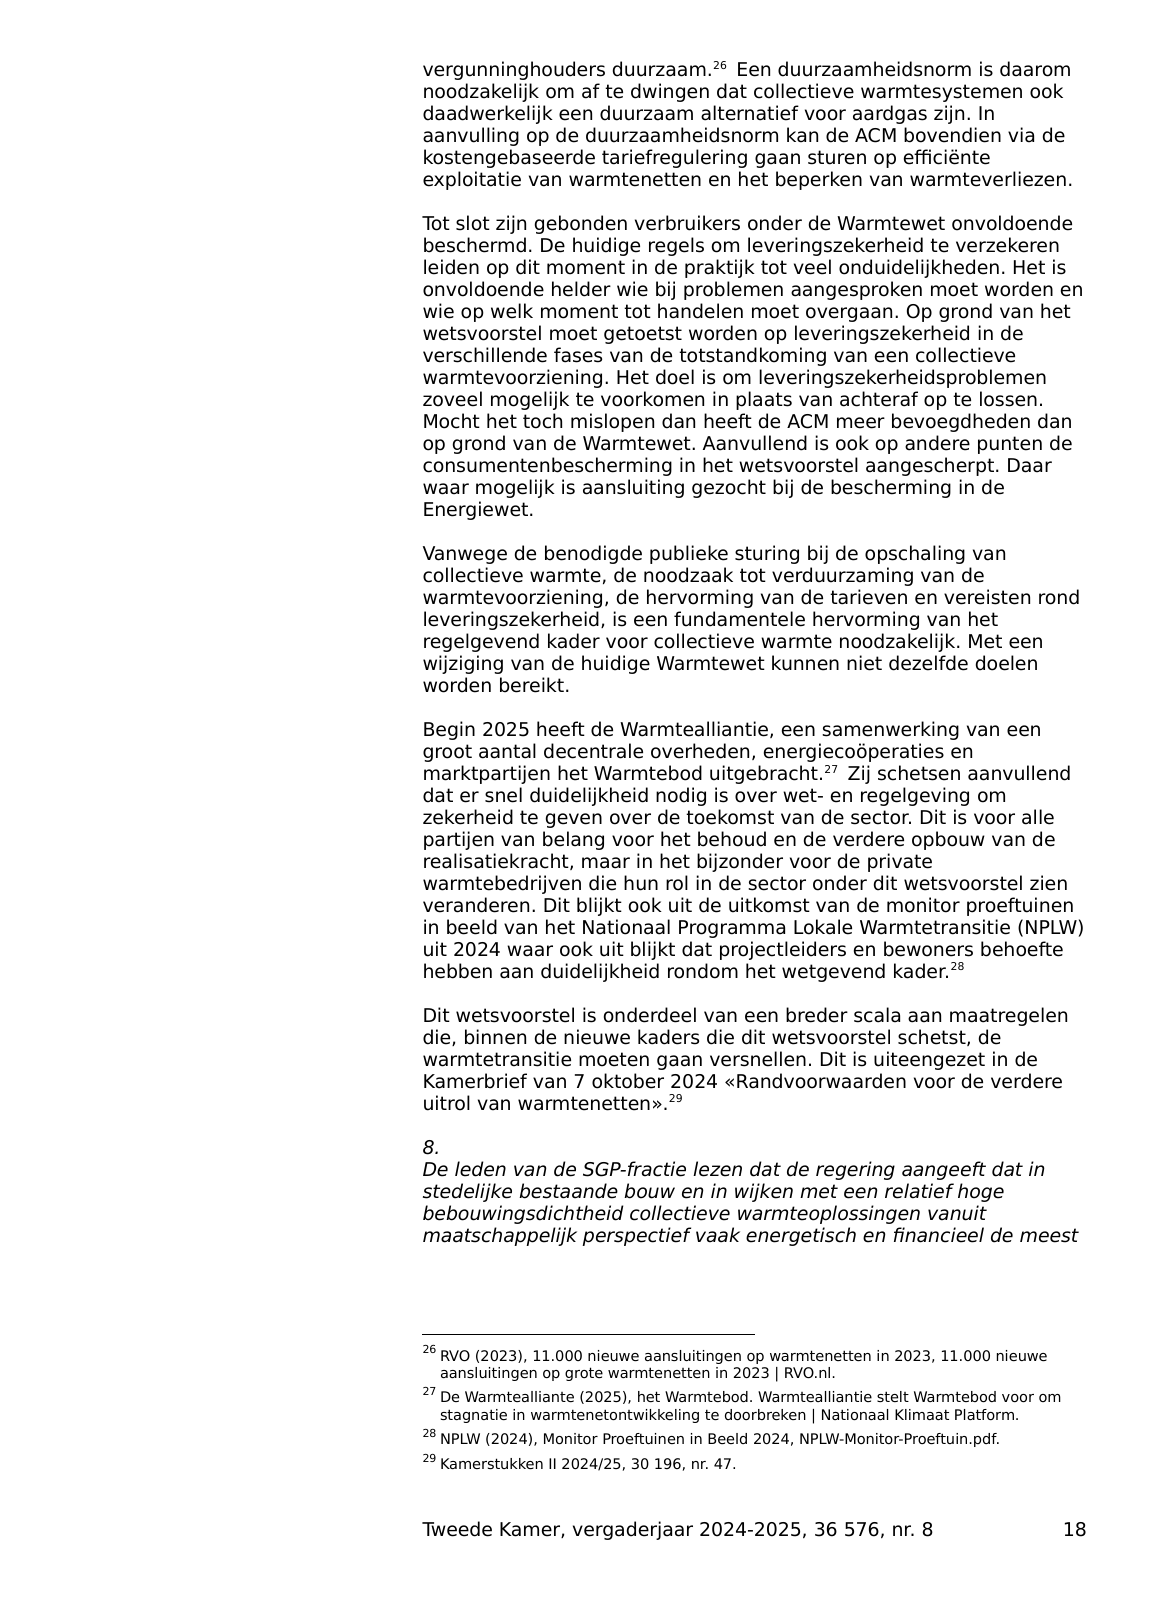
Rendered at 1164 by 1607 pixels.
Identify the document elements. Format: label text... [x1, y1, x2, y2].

text Dit wetsvoorstel is onderdeel van een breder scala aan maatregelen die, binnen de nieuwe kaders die dit wetsvoorstel schetst, de warmtetransitie moeten gaan versnellen. Dit is uiteengezet in de Kamerbrief van 7 oktober 2024 «Randvoorwaarden voor de verdere uitrol van warmtenetten». [422, 1005, 1087, 1115]
text De leden van de SGP-fractie lezen dat de regering aangeeft dat in stedelijke bestaande bouw en in wijken met een relatief hoge bebouwingsdichtheid collectieve warmteoplossingen vanuit maatschappelijk perspectief vaak energetisch en financieel de meest [422, 1159, 1087, 1247]
text Begin 2025 heeft de Warmtealliantie, een samenwerking van een groot aantal decentrale overheden, energiecoöperaties en marktpartijen het Warmtebod uitgebracht. Zij schetsen aanvullend dat er snel duidelijkheid nodig is over wet- en regelgeving om zekerheid te geven over de toekomst van de sector. Dit is voor alle partijen van belang voor het behoud en de verdere opbouw van de realisatiekracht, maar in het bijzonder voor de private warmtebedrijven die hun rol in de sector onder dit wetsvoorstel zien veranderen. Dit blijkt ook uit de uitkomst van de monitor proeftuinen in beeld van het Nationaal Programma Lokale Warmtetransitie (NPLW) uit 2024 waar ook uit blijkt dat projectleiders en bewoners behoefte hebben aan duidelijkheid rondom het wetgevend kader. [422, 719, 1087, 983]
text vergunninghouders duurzaam. Een duurzaamheidsnorm is daarom noodzakelijk om af te dwingen dat collectieve warmtesystemen ook daadwerkelijk een duurzaam alternatief voor aardgas zijn. In aanvulling op de duurzaamheidsnorm kan de ACM bovendien via de kostengebaseerde tariefregulering gaan sturen op efficiënte exploitatie van warmtenetten en het beperken van warmteverliezen. [422, 59, 1087, 191]
text NPLW (2024), Monitor Proeftuinen in Beeld 2024, NPLW-Monitor-Proeftuin.pdf. [422, 1427, 1087, 1449]
text Kamerstukken II 2024/25, 30 196, nr. 47. [422, 1452, 1087, 1474]
text De Warmtealliante (2025), het Warmtebod. Warmtealliantie stelt Warmtebod voor om stagnatie in warmtenetontwikkeling te doorbreken | Nationaal Klimaat Platform. [422, 1385, 1087, 1424]
text 8. [422, 1137, 1087, 1159]
text RVO (2023), 11.000 nieuwe aansluitingen op warmtenetten in 2023, 11.000 nieuwe aansluitingen op grote warmtenetten in 2023 | RVO.nl. [422, 1343, 1087, 1382]
text Vanwege de benodigde publieke sturing bij de opschaling van collectieve warmte, de noodzaak tot verduurzaming van de warmtevoorziening, de hervorming van de tarieven en vereisten rond leveringszekerheid, is een fundamentele hervorming van het regelgevend kader voor collectieve warmte noodzakelijk. Met een wijziging van de huidige Warmtewet kunnen niet dezelfde doelen worden bereikt. [422, 543, 1087, 697]
text Tot slot zijn gebonden verbruikers onder de Warmtewet onvoldoende beschermd. De huidige regels om leveringszekerheid te verzekeren leiden op dit moment in de praktijk tot veel onduidelijkheden. Het is onvoldoende helder wie bij problemen aangesproken moet worden en wie op welk moment tot handelen moet overgaan. Op grond van het wetsvoorstel moet getoetst worden op leveringszekerheid in de verschillende fases van de totstandkoming van een collectieve warmtevoorziening. Het doel is om leveringszekerheidsproblemen zoveel mogelijk te voorkomen in plaats van achteraf op te lossen. Mocht het toch mislopen dan heeft de ACM meer bevoegdheden dan op grond van de Warmtewet. Aanvullend is ook op andere punten de consumentenbescherming in het wetsvoorstel aangescherpt. Daar waar mogelijk is aansluiting gezocht bij de bescherming in de Energiewet. [422, 213, 1087, 521]
